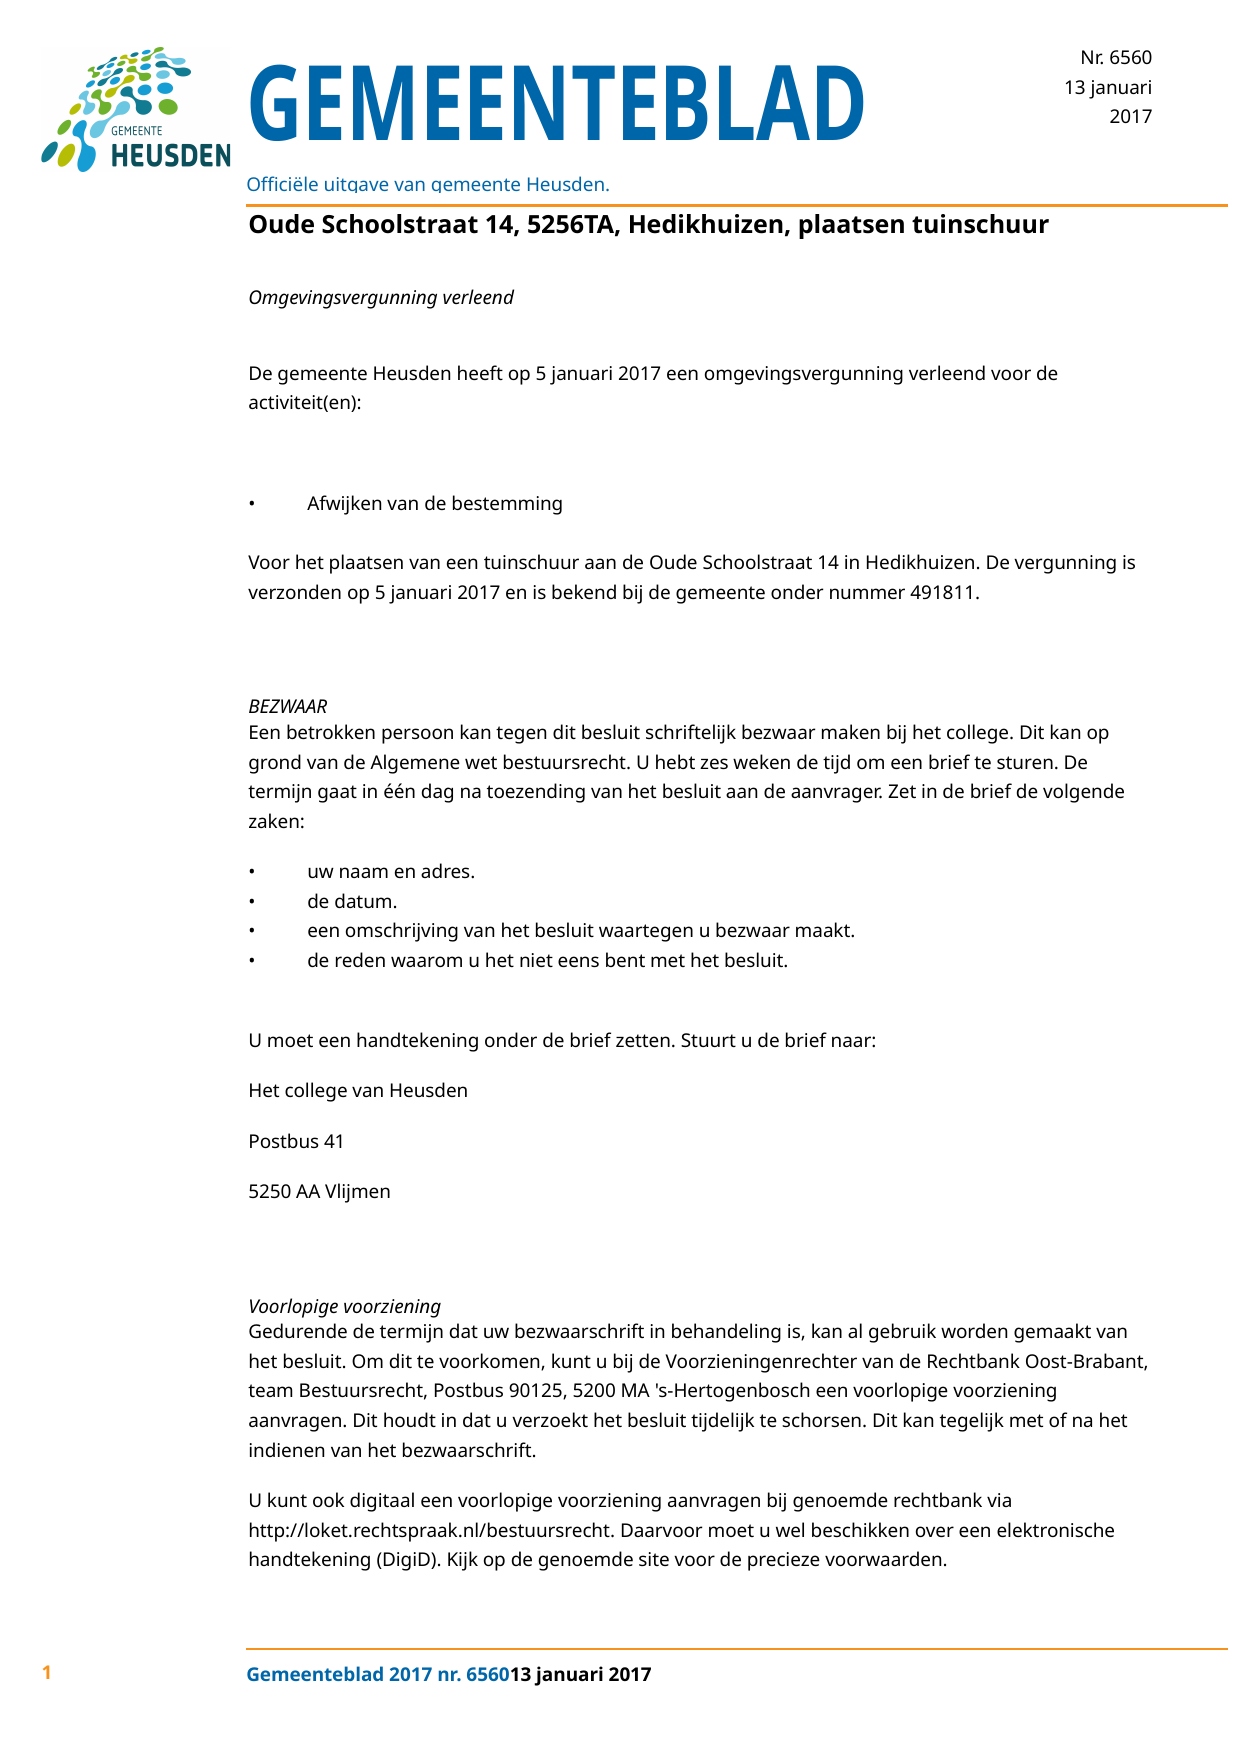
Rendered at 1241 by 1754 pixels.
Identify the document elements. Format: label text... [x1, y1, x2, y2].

text Het college van Heusden [248, 1078, 1152, 1103]
text Een betrokken persoon kan tegen dit besluit schriftelijk bezwaar maken bij het college. Dit kan op grond van de Algemene wet bestuursrecht. U hebt zes weken de tijd om een brief te sturen. De termijn gaat in één dag na toezending van het besluit aan de aanvrager. Zet in de brief de volgende zaken: [248, 719, 1152, 834]
text U moet een handtekening onder de brief zetten. Stuurt u de brief naar: [248, 1027, 1152, 1053]
text De gemeente Heusden heeft op 5 januari 2017 een omgevingsvergunning verleend voor de activiteit(en): [248, 360, 1152, 415]
text Gedurende de termijn dat uw bezwaarschrift in behandeling is, kan al gebruik worden gemaakt van het besluit. Om dit te voorkomen, kunt u bij de Voorzieningenrechter van de Rechtbank Oost-Brabant, team Bestuursrecht, Postbus 90125, 5200 MA 's-Hertogenbosch een voorlopige voorziening aanvragen. Dit houdt in dat u verzoekt het besluit tijdelijk te schorsen. Dit kan tegelijk met of na het indienen van het bezwaarschrift. [248, 1318, 1152, 1463]
text Oude Schoolstraat 14, 5256TA, Hedikhuizen, plaatsen tuinschuur [248, 207, 1152, 241]
list de datum. [248, 888, 1152, 914]
text U kunt ook digitaal een voorlopige voorziening aanvragen bij genoemde rechtbank via http://loket.rechtspraak.nl/bestuursrecht. Daarvoor moet u wel beschikken over een elektronische handtekening (DigiD). Kijk op de genoemde site voor de precieze voorwaarden. [248, 1487, 1152, 1572]
text Omgevingsvergunning verleend [248, 284, 1152, 309]
text Postbus 41 [248, 1128, 1152, 1154]
text Voor het plaatsen van een tuinschuur aan de Oude Schoolstraat 14 in Hedikhuizen. De vergunning is verzonden op 5 januari 2017 en is bekend bij de gemeente onder nummer 491811. [248, 549, 1152, 605]
list de reden waarom u het niet eens bent met het besluit. [248, 947, 1152, 973]
text BEZWAAR [248, 693, 1152, 719]
text Voorlopige voorziening [248, 1293, 1152, 1318]
list Afwijken van de bestemming [248, 490, 1152, 516]
text 5250 AA Vlijmen [248, 1178, 1152, 1204]
list een omschrijving van het besluit waartegen u bezwaar maakt. [248, 918, 1152, 943]
picture [41, 47, 231, 172]
list uw naam en adres. [248, 858, 1152, 884]
